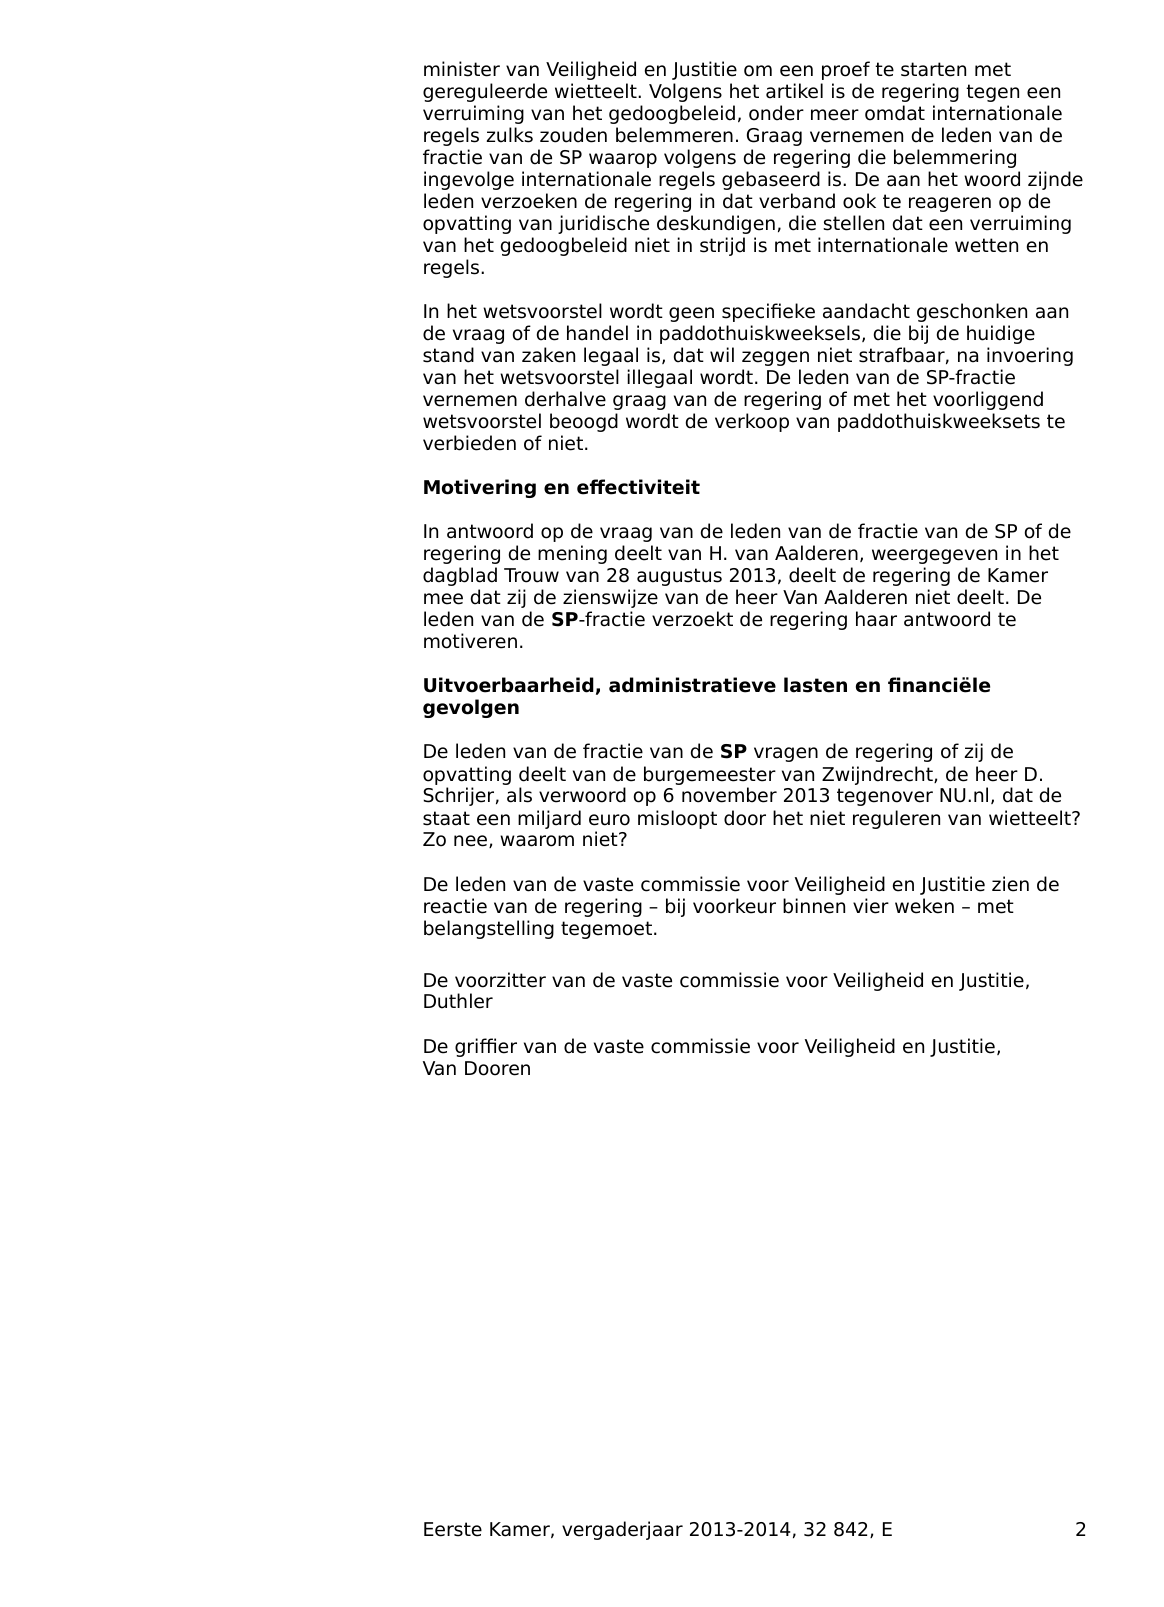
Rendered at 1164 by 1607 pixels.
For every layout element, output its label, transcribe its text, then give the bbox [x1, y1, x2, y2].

text In het wetsvoorstel wordt geen specifieke aandacht geschonken aan de vraag of de handel in paddothuiskweeksels, die bij de huidige stand van zaken legaal is, dat wil zeggen niet strafbaar, na invoering van het wetsvoorstel illegaal wordt. De leden van de SP-fractie vernemen derhalve graag van de regering of met het voorliggend wetsvoorstel beoogd wordt de verkoop van paddothuiskweeksets te verbieden of niet. [422, 301, 1087, 455]
text De leden van de fractie van de SP vragen de regering of zij de opvatting deelt van de burgemeester van Zwijndrecht, de heer D. Schrijer, als verwoord op 6 november 2013 tegenover NU.nl, dat de staat een miljard euro misloopt door het niet reguleren van wietteelt? Zo nee, waarom niet? [422, 741, 1087, 851]
text In antwoord op de vraag van de leden van de fractie van de SP of de regering de mening deelt van H. van Aalderen, weergegeven in het dagblad Trouw van 28 augustus 2013, deelt de regering de Kamer mee dat zij de zienswijze van de heer Van Aalderen niet deelt. De leden van de SP-fractie verzoekt de regering haar antwoord te motiveren. [422, 521, 1087, 653]
text minister van Veiligheid en Justitie om een proef te starten met gereguleerde wietteelt. Volgens het artikel is de regering tegen een verruiming van het gedoogbeleid, onder meer omdat internationale regels zulks zouden belemmeren. Graag vernemen de leden van de fractie van de SP waarop volgens de regering die belemmering ingevolge internationale regels gebaseerd is. De aan het woord zijnde leden verzoeken de regering in dat verband ook te reageren op de opvatting van juridische deskundigen, die stellen dat een verruiming van het gedoogbeleid niet in strijd is met internationale wetten en regels. [422, 59, 1087, 279]
text De griffier van de vaste commissie voor Veiligheid en Justitie, Van Dooren [422, 1036, 1087, 1079]
subtitle Uitvoerbaarheid, administratieve lasten en financiële gevolgen [422, 675, 1087, 719]
subtitle Motivering en effectiviteit [422, 477, 1087, 499]
text De voorzitter van de vaste commissie voor Veiligheid en Justitie, Duthler [422, 969, 1087, 1013]
text De leden van de vaste commissie voor Veiligheid en Justitie zien de reactie van de regering – bij voorkeur binnen vier weken – met belangstelling tegemoet. [422, 873, 1087, 939]
